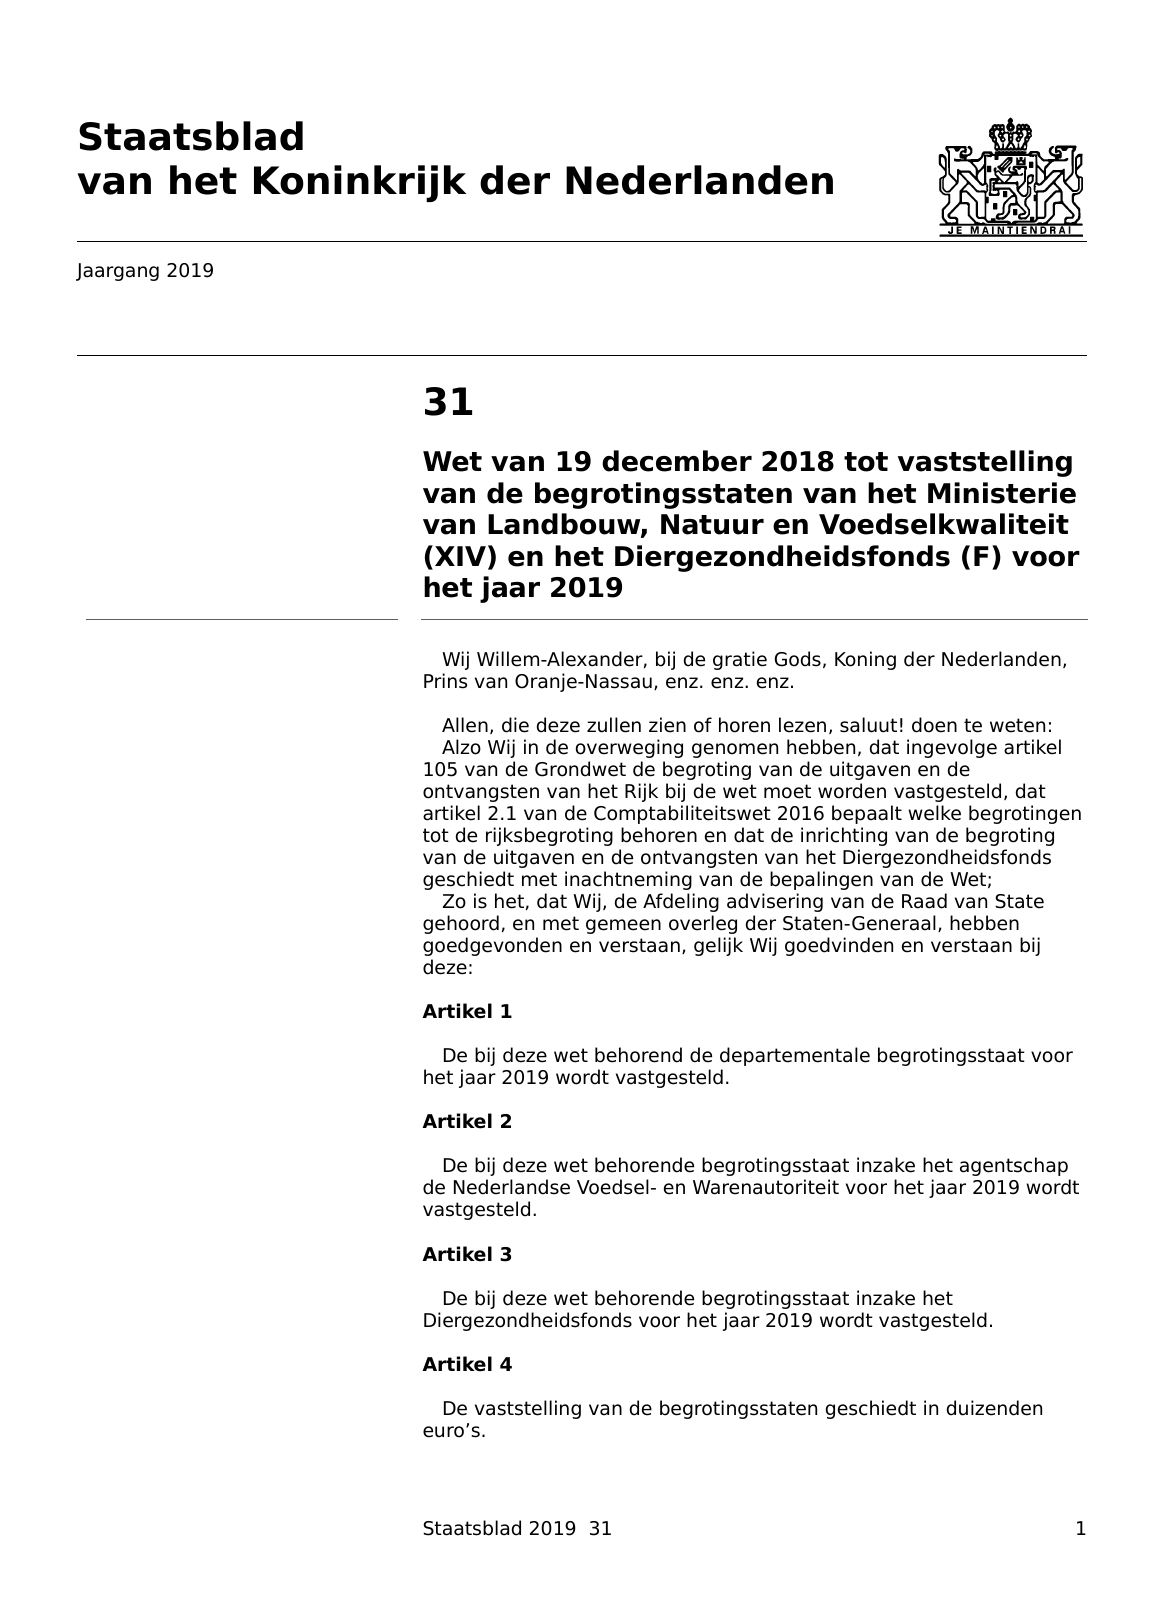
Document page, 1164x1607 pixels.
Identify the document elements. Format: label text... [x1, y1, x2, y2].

picture [936, 115, 1087, 240]
subtitle Artikel 3 [422, 1243, 1087, 1265]
text Zo is het, dat Wij, de Afdeling advisering van de Raad van State gehoord, en met gemeen overleg der Staten-Generaal, hebben goedgevonden en verstaan, gelijk Wij goedvinden en verstaan bij deze: [422, 891, 1087, 979]
text De bij deze wet behorende begrotingsstaat inzake het agentschap de Nederlandse Voedsel- en Warenautoriteit voor het jaar 2019 wordt vastgesteld. [422, 1155, 1087, 1221]
table_cell Jaargang 2019 [77, 242, 1087, 355]
subtitle 31 [422, 381, 1087, 424]
subtitle Artikel 2 [422, 1111, 1087, 1133]
text Wij Willem-Alexander, bij de gratie Gods, Koning der Nederlanden, Prins van Oranje-Nassau, enz. enz. enz. [422, 649, 1087, 693]
text Allen, die deze zullen zien of horen lezen, saluut! doen te weten: [422, 715, 1087, 737]
text De bij deze wet behorende begrotingsstaat inzake het Diergezondheidsfonds voor het jaar 2019 wordt vastgesteld. [422, 1288, 1087, 1332]
table_header Staatsblad van het Koninkrijk der Nederlanden [77, 100, 886, 241]
subtitle Artikel 1 [422, 1001, 1087, 1023]
subtitle Artikel 4 [422, 1354, 1087, 1376]
table_header [886, 100, 1087, 241]
text Wet van 19 december 2018 tot vaststelling van de begrotingsstaten van het Ministerie van Landbouw, Natuur en Voedselkwaliteit (XIV) en het Diergezondheidsfonds (F) voor het jaar 2019 [422, 447, 1087, 604]
text Alzo Wij in de overweging genomen hebben, dat ingevolge artikel 105 van de Grondwet de begroting van de uitgaven en de ontvangsten van het Rijk bij de wet moet worden vastgesteld, dat artikel 2.1 van de Comptabiliteitswet 2016 bepaalt welke begrotingen tot de rijksbegroting behoren en dat de inrichting van de begroting van de uitgaven en de ontvangsten van het Diergezondheidsfonds geschiedt met inachtneming van de bepalingen van de Wet; [422, 737, 1087, 891]
text De bij deze wet behorend de departementale begrotingsstaat voor het jaar 2019 wordt vastgesteld. [422, 1045, 1087, 1089]
text De vaststelling van de begrotingsstaten geschiedt in duizenden euro’s. [422, 1398, 1087, 1442]
